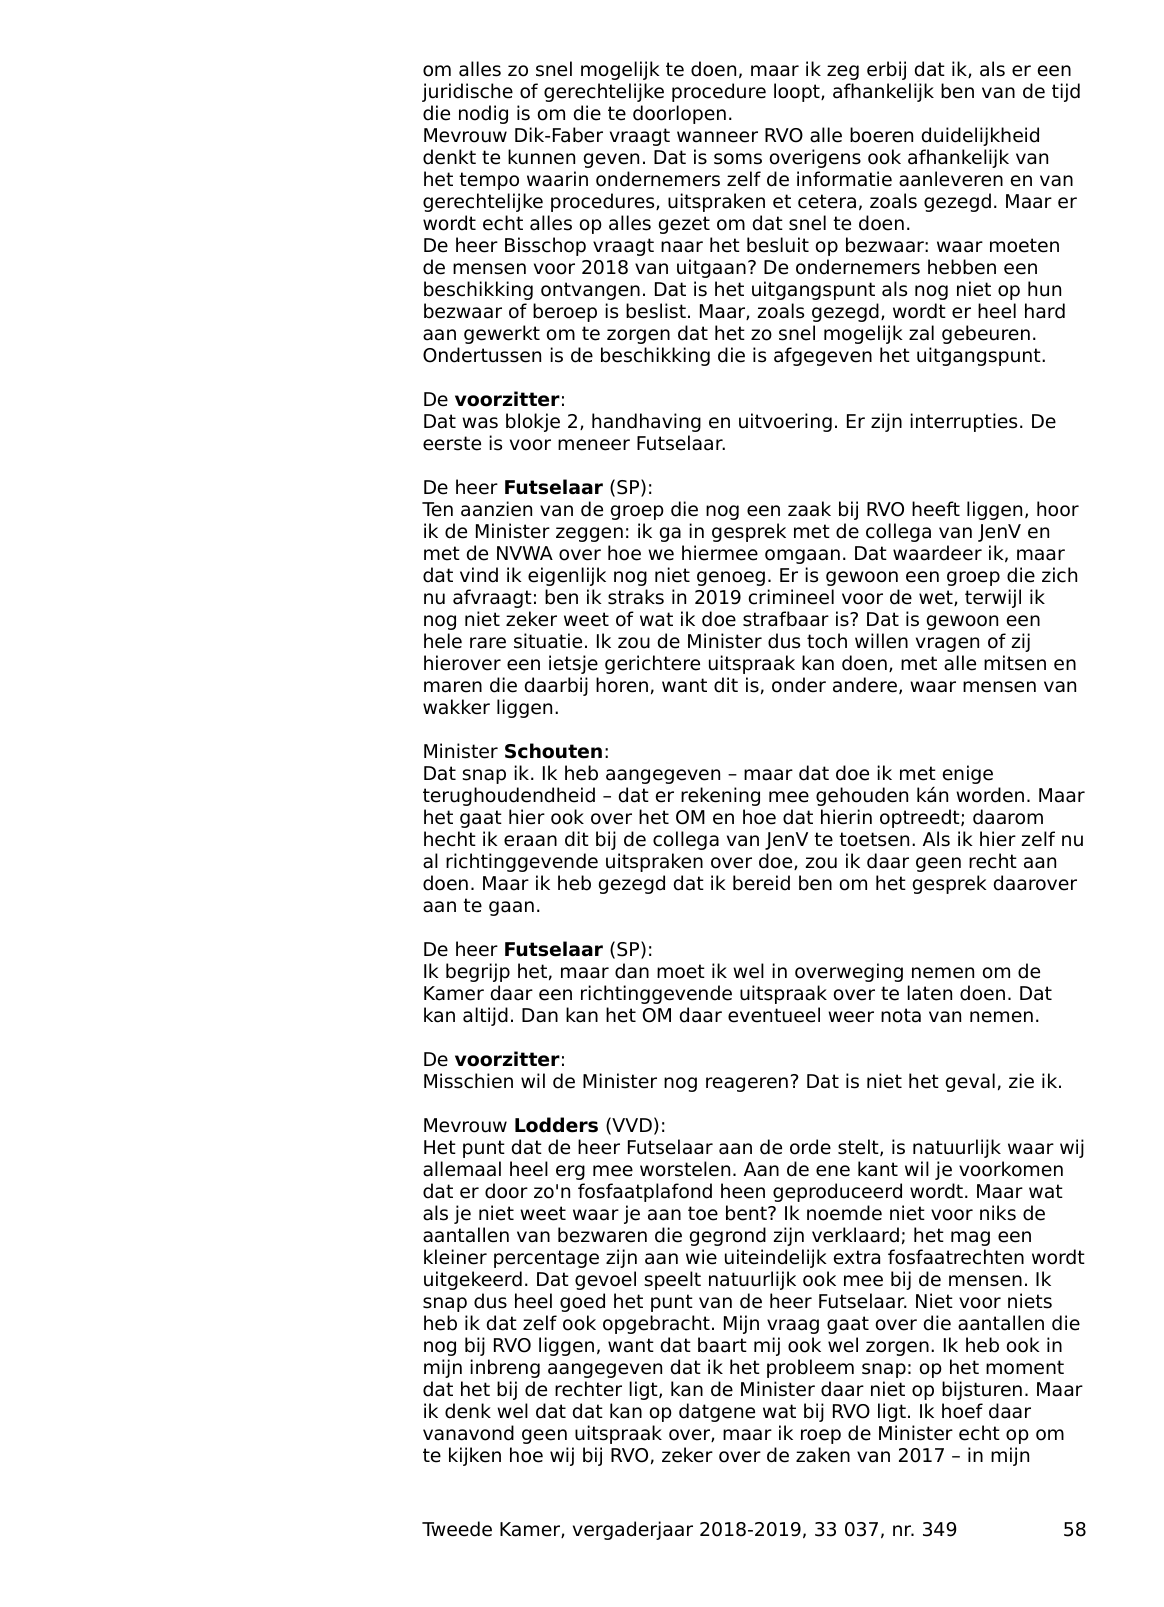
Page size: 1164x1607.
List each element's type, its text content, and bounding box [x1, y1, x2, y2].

text De heer Futselaar (SP): [422, 939, 1087, 961]
text De heer Futselaar (SP): [422, 477, 1087, 499]
text Ten aanzien van de groep die nog een zaak bij RVO heeft liggen, hoor ik de Minister zeggen: ik ga in gesprek met de collega van JenV en met de NVWA over hoe we hiermee omgaan. Dat waardeer ik, maar dat vind ik eigenlijk nog niet genoeg. Er is gewoon een groep die zich nu afvraagt: ben ik straks in 2019 crimineel voor de wet, terwijl ik nog niet zeker weet of wat ik doe strafbaar is? Dat is gewoon een hele rare situatie. Ik zou de Minister dus toch willen vragen of zij hierover een ietsje gerichtere uitspraak kan doen, met alle mitsen en maren die daarbij horen, want dit is, onder andere, waar mensen van wakker liggen. [422, 499, 1087, 719]
text om alles zo snel mogelijk te doen, maar ik zeg erbij dat ik, als er een juridische of gerechtelijke procedure loopt, afhankelijk ben van de tijd die nodig is om die te doorlopen. [422, 59, 1087, 125]
text Mevrouw Lodders (VVD): [422, 1115, 1087, 1137]
text De heer Bisschop vraagt naar het besluit op bezwaar: waar moeten de mensen voor 2018 van uitgaan? De ondernemers hebben een beschikking ontvangen. Dat is het uitgangspunt als nog niet op hun bezwaar of beroep is beslist. Maar, zoals gezegd, wordt er heel hard aan gewerkt om te zorgen dat het zo snel mogelijk zal gebeuren. Ondertussen is de beschikking die is afgegeven het uitgangspunt. [422, 235, 1087, 367]
text Ik begrijp het, maar dan moet ik wel in overweging nemen om de Kamer daar een richtinggevende uitspraak over te laten doen. Dat kan altijd. Dan kan het OM daar eventueel weer nota van nemen. [422, 961, 1087, 1027]
text Het punt dat de heer Futselaar aan de orde stelt, is natuurlijk waar wij allemaal heel erg mee worstelen. Aan de ene kant wil je voorkomen dat er door zo'n fosfaatplafond heen geproduceerd wordt. Maar wat als je niet weet waar je aan toe bent? Ik noemde niet voor niks de aantallen van bezwaren die gegrond zijn verklaard; het mag een kleiner percentage zijn aan wie uiteindelijk extra fosfaatrechten wordt uitgekeerd. Dat gevoel speelt natuurlijk ook mee bij de mensen. Ik snap dus heel goed het punt van de heer Futselaar. Niet voor niets heb ik dat zelf ook opgebracht. Mijn vraag gaat over die aantallen die nog bij RVO liggen, want dat baart mij ook wel zorgen. Ik heb ook in mijn inbreng aangegeven dat ik het probleem snap: op het moment dat het bij de rechter ligt, kan de Minister daar niet op bijsturen. Maar ik denk wel dat dat kan op datgene wat bij RVO ligt. Ik hoef daar vanavond geen uitspraak over, maar ik roep de Minister echt op om te kijken hoe wij bij RVO, zeker over de zaken van 2017 – in mijn [422, 1137, 1087, 1467]
text Dat snap ik. Ik heb aangegeven – maar dat doe ik met enige terughoudendheid – dat er rekening mee gehouden kán worden. Maar het gaat hier ook over het OM en hoe dat hierin optreedt; daarom hecht ik eraan dit bij de collega van JenV te toetsen. Als ik hier zelf nu al richtinggevende uitspraken over doe, zou ik daar geen recht aan doen. Maar ik heb gezegd dat ik bereid ben om het gesprek daarover aan te gaan. [422, 763, 1087, 917]
text Misschien wil de Minister nog reageren? Dat is niet het geval, zie ik. [422, 1071, 1087, 1093]
text Dat was blokje 2, handhaving en uitvoering. Er zijn interrupties. De eerste is voor meneer Futselaar. [422, 411, 1087, 455]
text Minister Schouten: [422, 741, 1087, 763]
text De voorzitter: [422, 1049, 1087, 1071]
text De voorzitter: [422, 389, 1087, 411]
text Mevrouw Dik-Faber vraagt wanneer RVO alle boeren duidelijkheid denkt te kunnen geven. Dat is soms overigens ook afhankelijk van het tempo waarin ondernemers zelf de informatie aanleveren en van gerechtelijke procedures, uitspraken et cetera, zoals gezegd. Maar er wordt echt alles op alles gezet om dat snel te doen. [422, 125, 1087, 235]
